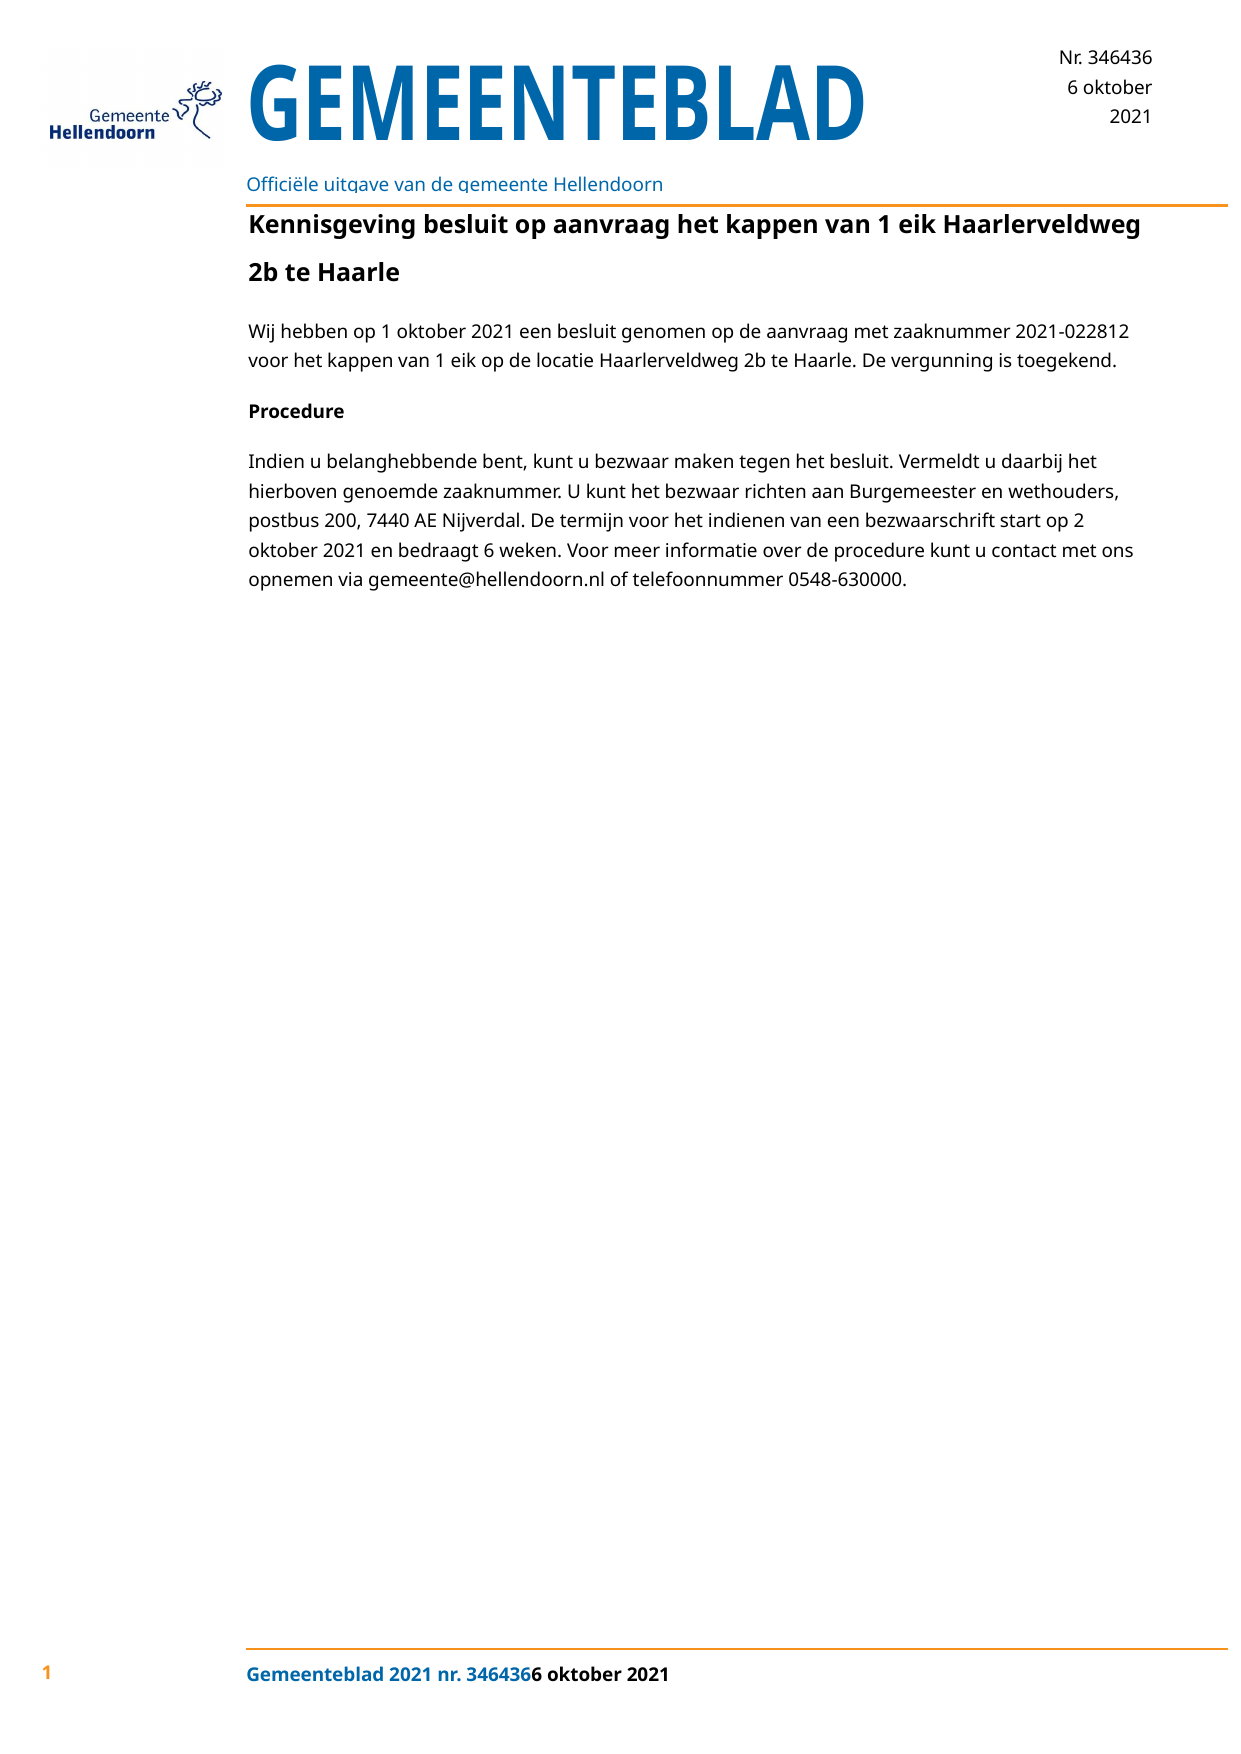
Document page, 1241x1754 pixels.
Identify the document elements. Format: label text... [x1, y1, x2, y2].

text Kennisgeving besluit op aanvraag het kappen van 1 eik Haarlerveldweg 2b te Haarle [248, 207, 1152, 288]
text Wij hebben op 1 oktober 2021 een besluit genomen op de aanvraag met zaaknummer 2021-022812 voor het kappen van 1 eik op de locatie Haarlerveldweg 2b te Haarle. De vergunning is toegekend. [248, 318, 1152, 373]
picture [41, 47, 231, 172]
text Indien u belanghebbende bent, kunt u bezwaar maken tegen het besluit. Vermeldt u daarbij het hierboven genoemde zaaknummer. U kunt het bezwaar richten aan Burgemeester en wethouders, postbus 200, 7440 AE Nijverdal. De termijn voor het indienen van een bezwaarschrift start op 2 oktober 2021 en bedraagt 6 weken. Voor meer informatie over de procedure kunt u contact met ons opnemen via gemeente@hellendoorn.nl of telefoonnummer 0548-630000. [248, 448, 1152, 592]
text Procedure [248, 398, 1152, 424]
